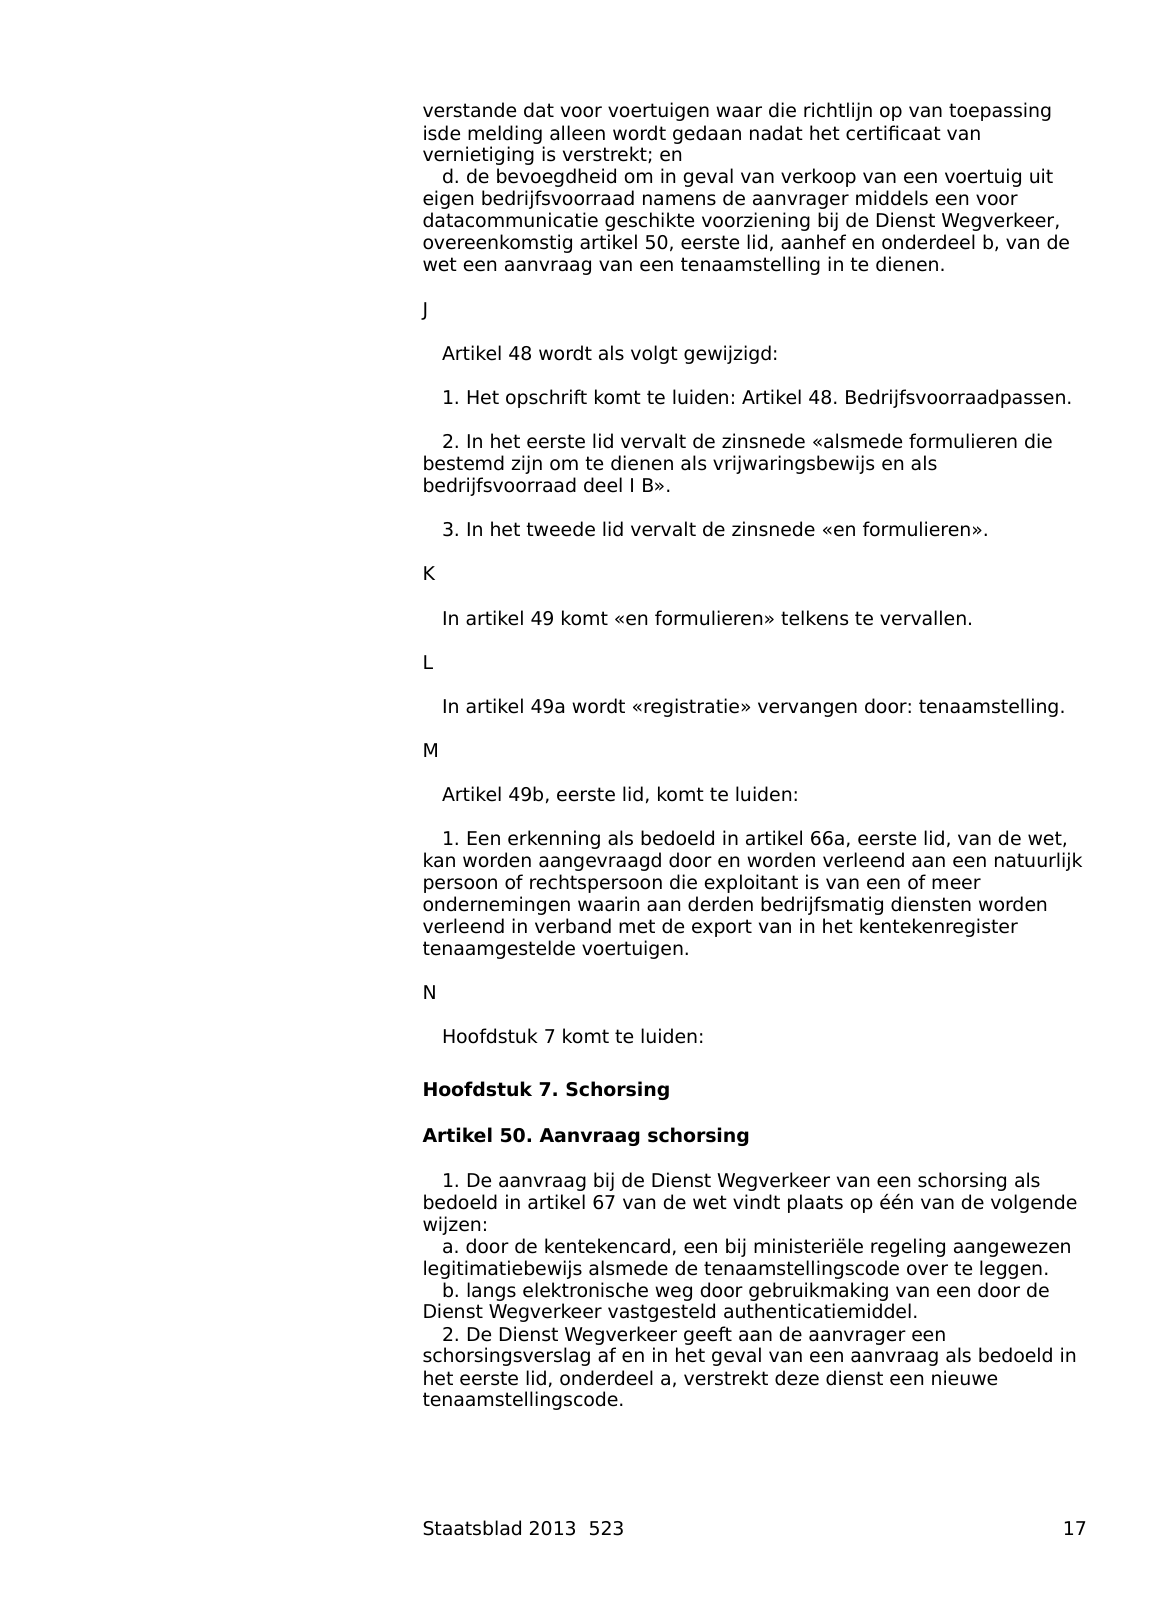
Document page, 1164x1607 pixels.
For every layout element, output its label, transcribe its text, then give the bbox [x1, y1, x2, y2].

text In artikel 49a wordt «registratie» vervangen door: tenaamstelling. [422, 696, 1087, 718]
text Artikel 48 wordt als volgt gewijzigd: [422, 343, 1087, 364]
subtitle Hoofdstuk 7. Schorsing [422, 1078, 1087, 1100]
text L [422, 652, 1087, 673]
text 1. Het opschrift komt te luiden: Artikel 48. Bedrijfsvoorraadpassen. [422, 387, 1087, 409]
text N [422, 982, 1087, 1004]
subtitle Artikel 50. Aanvraag schorsing [422, 1125, 1087, 1147]
text Artikel 49b, eerste lid, komt te luiden: [422, 784, 1087, 806]
text a. door de kentekencard, een bij ministeriële regeling aangewezen legitimatiebewijs alsmede de tenaamstellingscode over te leggen. [422, 1236, 1087, 1279]
text 1. De aanvraag bij de Dienst Wegverkeer van een schorsing als bedoeld in artikel 67 van de wet vindt plaats op één van de volgende wijzen: [422, 1169, 1087, 1236]
text d. de bevoegdheid om in geval van verkoop van een voertuig uit eigen bedrijfsvoorraad namens de aanvrager middels een voor datacommunicatie geschikte voorziening bij de Dienst Wegverkeer, overeenkomstig artikel 50, eerste lid, aanhef en onderdeel b, van de wet een aanvraag van een tenaamstelling in te dienen. [422, 166, 1087, 276]
text 1. Een erkenning als bedoeld in artikel 66a, eerste lid, van de wet, kan worden aangevraagd door en worden verleend aan een natuurlijk persoon of rechtspersoon die exploitant is van een of meer ondernemingen waarin aan derden bedrijfsmatig diensten worden verleend in verband met de export van in het kentekenregister tenaamgestelde voertuigen. [422, 828, 1087, 960]
text 2. De Dienst Wegverkeer geeft aan de aanvrager een schorsingsverslag af en in het geval van een aanvraag als bedoeld in het eerste lid, onderdeel a, verstrekt deze dienst een nieuwe tenaamstellingscode. [422, 1323, 1087, 1411]
text Hoofdstuk 7 komt te luiden: [422, 1026, 1087, 1048]
text K [422, 563, 1087, 585]
text b. langs elektronische weg door gebruikmaking van een door de Dienst Wegverkeer vastgesteld authenticatiemiddel. [422, 1279, 1087, 1323]
text M [422, 740, 1087, 762]
text 3. In het tweede lid vervalt de zinsnede «en formulieren». [422, 519, 1087, 541]
text verstande dat voor voertuigen waar die richtlijn op van toepassing isde melding alleen wordt gedaan nadat het certificaat van vernietiging is verstrekt; en [422, 100, 1087, 166]
text 2. In het eerste lid vervalt de zinsnede «alsmede formulieren die bestemd zijn om te dienen als vrijwaringsbewijs en als bedrijfsvoorraad deel I B». [422, 431, 1087, 497]
text J [422, 298, 1087, 320]
text In artikel 49 komt «en formulieren» telkens te vervallen. [422, 607, 1087, 629]
